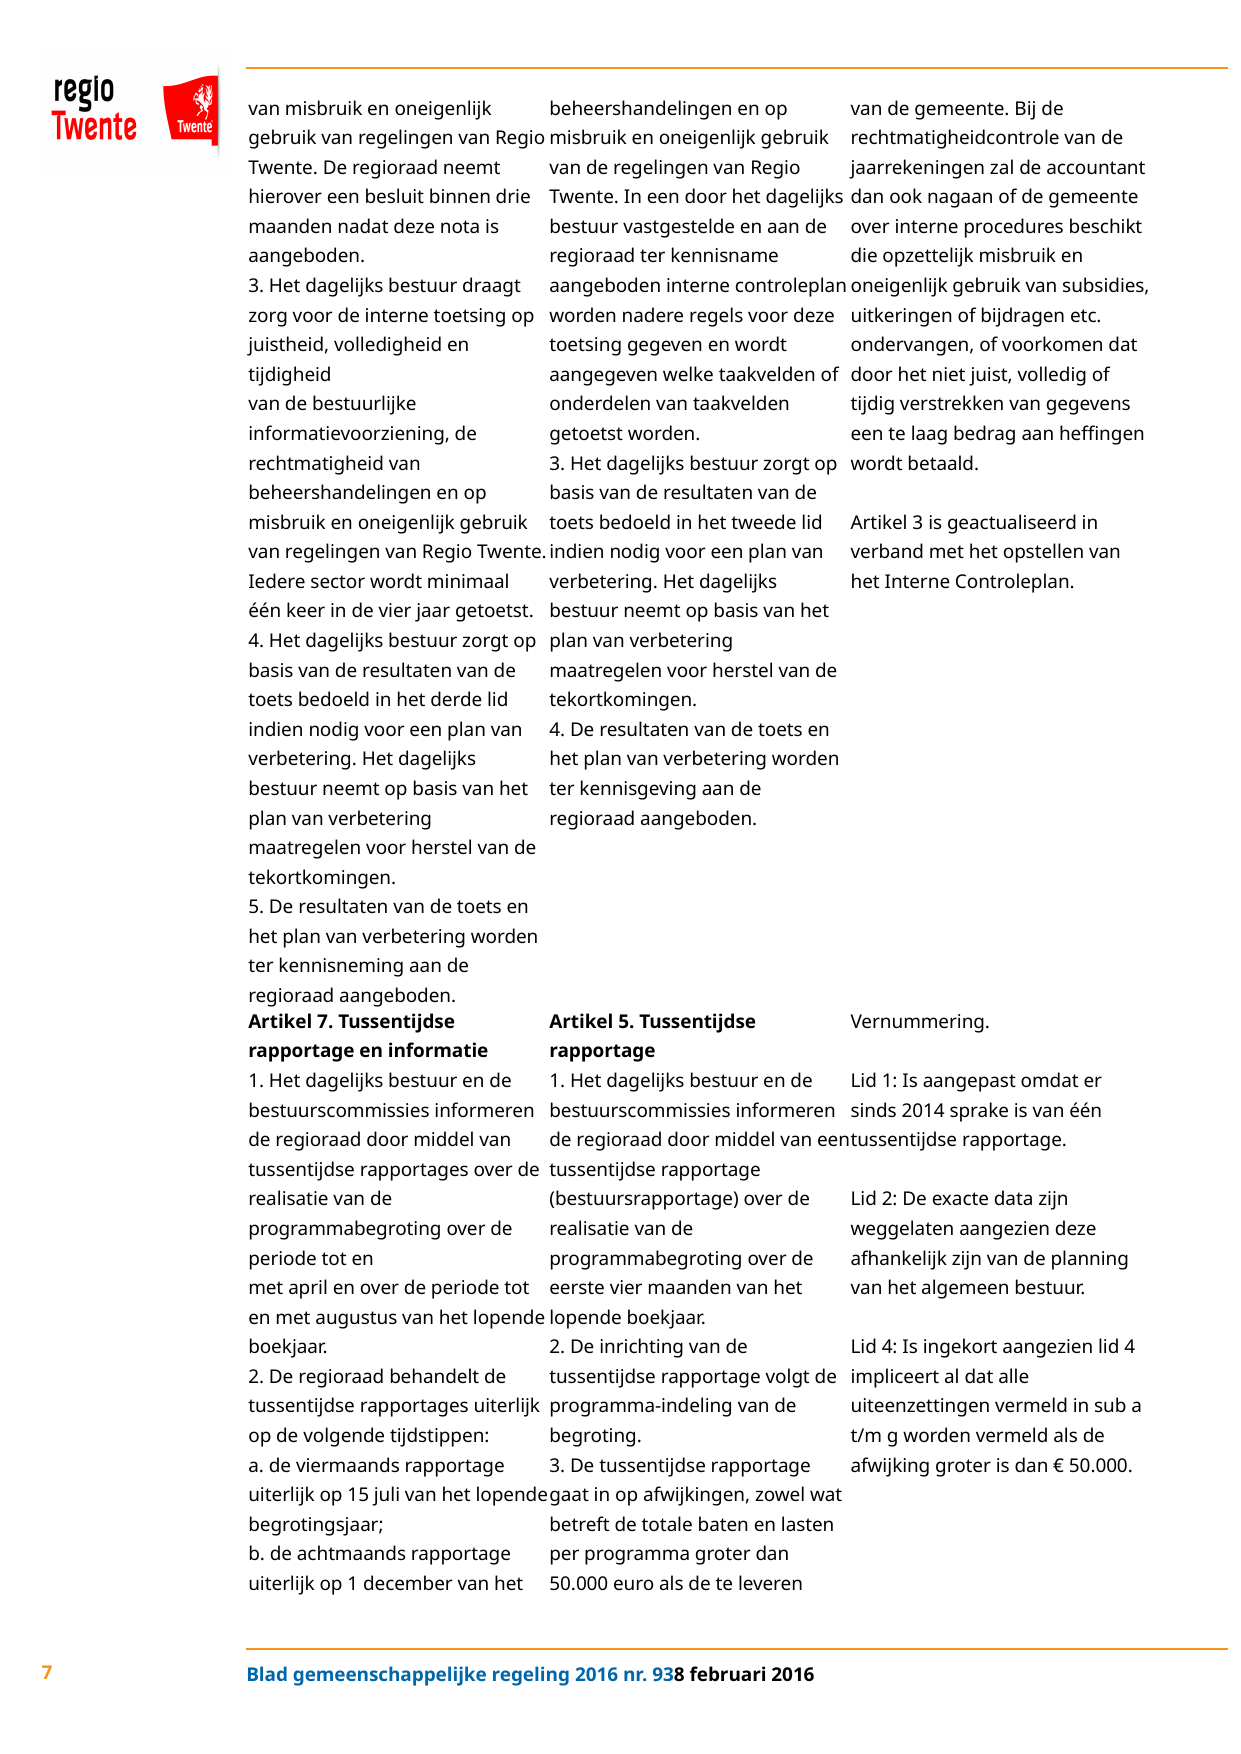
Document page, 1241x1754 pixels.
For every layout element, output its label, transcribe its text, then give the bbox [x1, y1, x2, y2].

picture [41, 47, 231, 172]
table_cell beheershandelingen en op misbruik en oneigenlijk gebruik van de regelingen van Regio Twente. In een door het dagelijks bestuur vastgestelde en aan de regioraad ter kennisname aangeboden interne controleplan worden nadere regels voor deze toetsing gegeven en wordt aangegeven welke taakvelden of onderdelen van taakvelden getoetst worden. 3. Het dagelijks bestuur zorgt op basis van de resultaten van de toets bedoeld in het tweede lid indien nodig voor een plan van verbetering. Het dagelijks bestuur neemt op basis van het plan van verbetering maatregelen voor herstel van de tekortkomingen. 4. De resultaten van de toets en het plan van verbetering worden ter kennisgeving aan de regioraad aangeboden. [549, 95, 850, 1008]
table_cell Artikel 7. Tussentijdse rapportage en informatie 1. Het dagelijks bestuur en de bestuurscommissies informeren de regioraad door middel van tussentijdse rapportages over de realisatie van de programmabegroting over de periode tot en met april en over de periode tot en met augustus van het lopende boekjaar. 2. De regioraad behandelt de tussentijdse rapportages uiterlijk op de volgende tijdstippen: a. de viermaands rapportage uiterlijk op 15 juli van het lopende begrotingsjaar; b. de achtmaands rapportage uiterlijk op 1 december van het [248, 1008, 549, 1596]
table_cell Artikel 5. Tussentijdse rapportage 1. Het dagelijks bestuur en de bestuurscommissies informeren de regioraad door middel van een tussentijdse rapportage (bestuursrapportage) over de realisatie van de programmabegroting over de eerste vier maanden van het lopende boekjaar. 2. De inrichting van de tussentijdse rapportage volgt de programma-indeling van de begroting. 3. De tussentijdse rapportage gaat in op afwijkingen, zowel wat betreft de totale baten en lasten per programma groter dan 50.000 euro als de te leveren [549, 1008, 850, 1596]
table_cell van de gemeente. Bij de rechtmatigheidcontrole van de jaarrekeningen zal de accountant dan ook nagaan of de gemeente over interne procedures beschikt die opzettelijk misbruik en oneigenlijk gebruik van subsidies, uitkeringen of bijdragen etc. ondervangen, of voorkomen dat door het niet juist, volledig of tijdig verstrekken van gegevens een te laag bedrag aan heffingen wordt betaald. Artikel 3 is geactualiseerd in verband met het opstellen van het Interne Controleplan. [850, 95, 1152, 1008]
table_cell van misbruik en oneigenlijk gebruik van regelingen van Regio Twente. De regioraad neemt hierover een besluit binnen drie maanden nadat deze nota is aangeboden. 3. Het dagelijks bestuur draagt zorg voor de interne toetsing op juistheid, volledigheid en tijdigheid van de bestuurlijke informatievoorziening, de rechtmatigheid van beheershandelingen en op misbruik en oneigenlijk gebruik van regelingen van Regio Twente. Iedere sector wordt minimaal één keer in de vier jaar getoetst. 4. Het dagelijks bestuur zorgt op basis van de resultaten van de toets bedoeld in het derde lid indien nodig voor een plan van verbetering. Het dagelijks bestuur neemt op basis van het plan van verbetering maatregelen voor herstel van de tekortkomingen. 5. De resultaten van de toets en het plan van verbetering worden ter kennisneming aan de regioraad aangeboden. [248, 95, 549, 1008]
table_cell Vernummering. Lid 1: Is aangepast omdat er sinds 2014 sprake is van één tussentijdse rapportage. Lid 2: De exacte data zijn weggelaten aangezien deze afhankelijk zijn van de planning van het algemeen bestuur. Lid 4: Is ingekort aangezien lid 4 impliceert al dat alle uiteenzettingen vermeld in sub a t/m g worden vermeld als de afwijking groter is dan € 50.000. [850, 1008, 1152, 1596]
